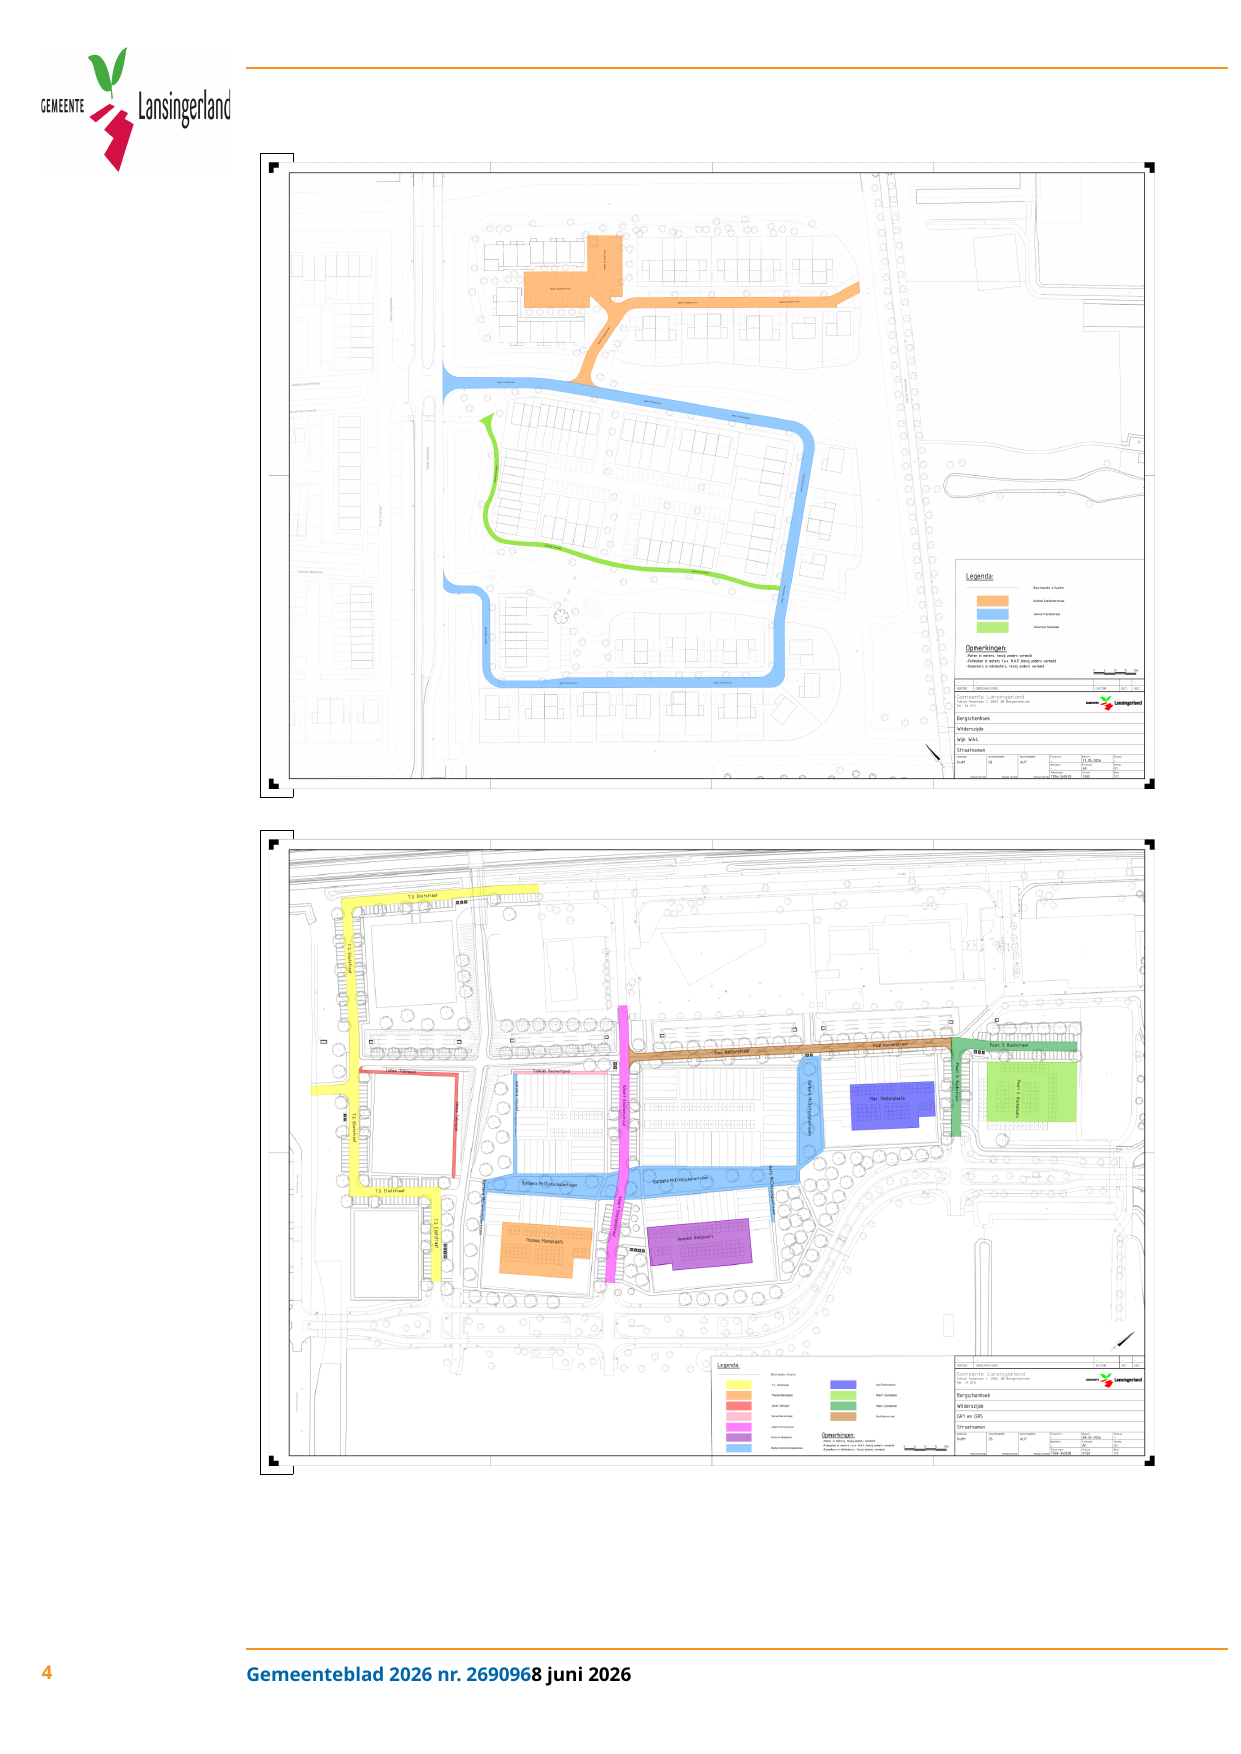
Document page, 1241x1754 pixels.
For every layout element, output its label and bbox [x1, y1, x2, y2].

picture [41, 47, 231, 172]
picture [268, 839, 1155, 1466]
picture [268, 162, 1155, 789]
